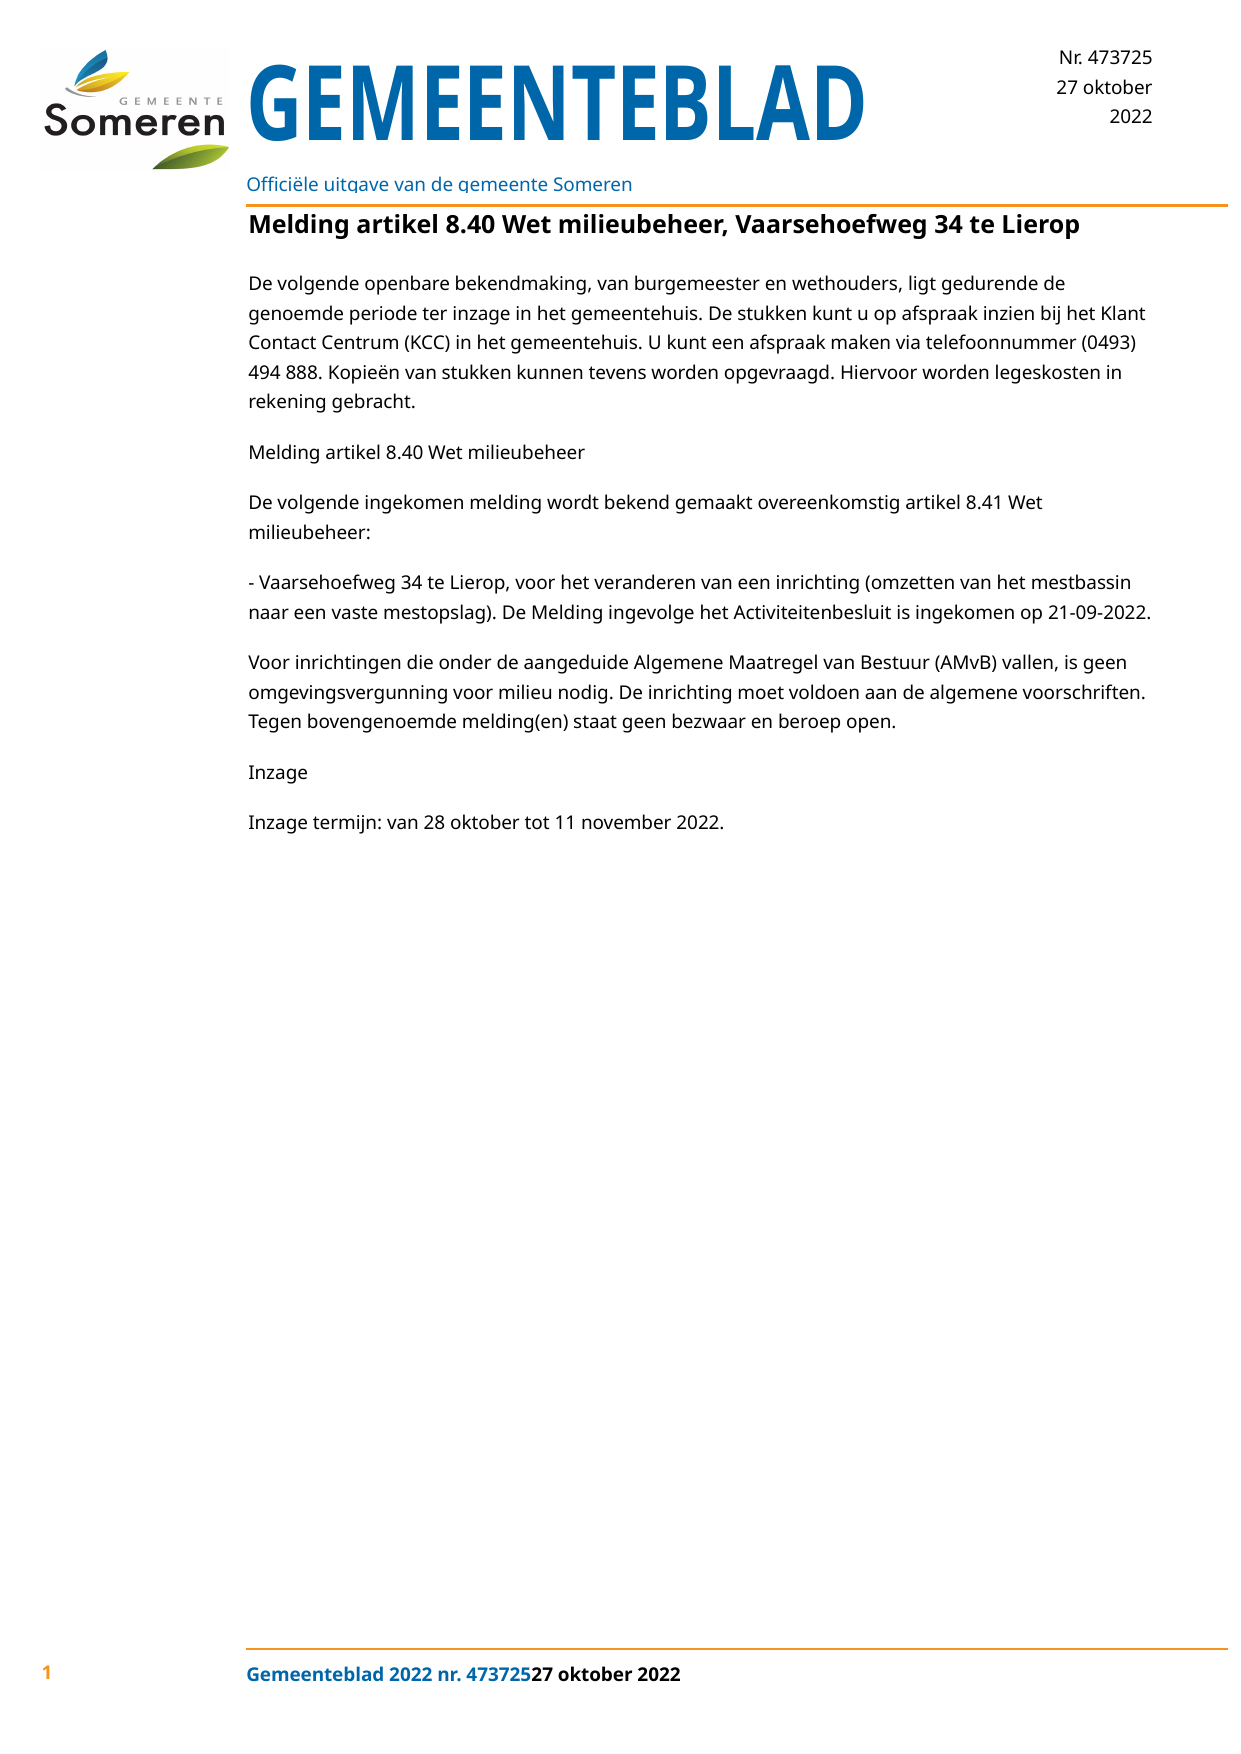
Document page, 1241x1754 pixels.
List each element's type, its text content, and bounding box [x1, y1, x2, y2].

text De volgende openbare bekendmaking, van burgemeester en wethouders, ligt gedurende de genoemde periode ter inzage in het gemeentehuis. De stukken kunt u op afspraak inzien bij het Klant Contact Centrum (KCC) in het gemeentehuis. U kunt een afspraak maken via telefoonnummer (0493) 494 888. Kopieën van stukken kunnen tevens worden opgevraagd. Hiervoor worden legeskosten in rekening gebracht. [248, 270, 1152, 414]
text Melding artikel 8.40 Wet milieubeheer [248, 439, 1152, 465]
text Inzage [248, 759, 1152, 785]
text Inzage termijn: van 28 oktober tot 11 november 2022. [248, 809, 1152, 835]
text Voor inrichtingen die onder de aangeduide Algemene Maatregel van Bestuur (AMvB) vallen, is geen omgevingsvergunning voor milieu nodig. De inrichting moet voldoen aan de algemene voorschriften. Tegen bovengenoemde melding(en) staat geen bezwaar en beroep open. [248, 649, 1152, 734]
text Melding artikel 8.40 Wet milieubeheer, Vaarsehoefweg 34 te Lierop [248, 207, 1152, 241]
picture [41, 47, 231, 172]
text - Vaarsehoefweg 34 te Lierop, voor het veranderen van een inrichting (omzetten van het mestbassin naar een vaste mestopslag). De Melding ingevolge het Activiteitenbesluit is ingekomen op 21-09-2022. [248, 569, 1152, 625]
text De volgende ingekomen melding wordt bekend gemaakt overeenkomstig artikel 8.41 Wet milieubeheer: [248, 489, 1152, 545]
